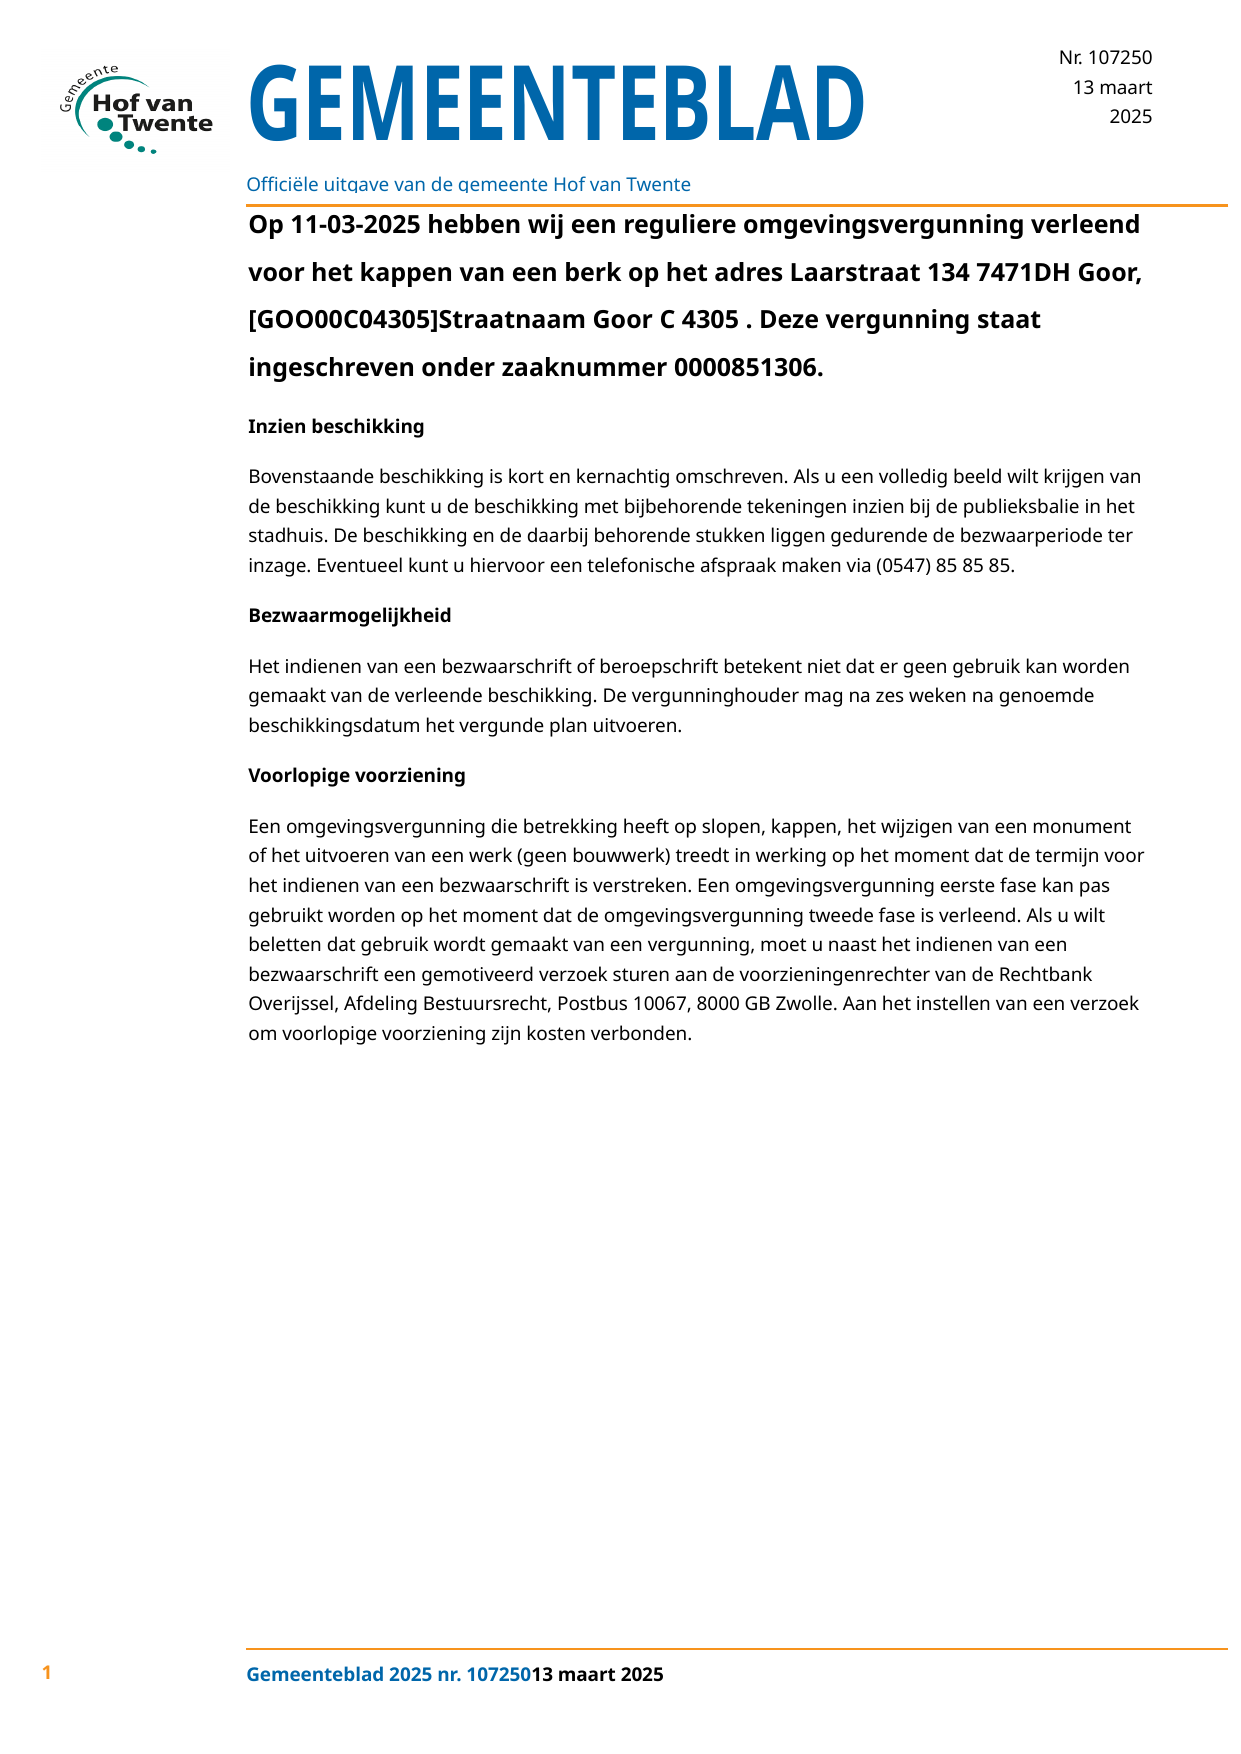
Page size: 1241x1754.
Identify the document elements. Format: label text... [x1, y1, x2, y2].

text Een omgevingsvergunning die betrekking heeft op slopen, kappen, het wijzigen van een monument of het uitvoeren van een werk (geen bouwwerk) treedt in werking op het moment dat de termijn voor het indienen van een bezwaarschrift is verstreken. Een omgevingsvergunning eerste fase kan pas gebruikt worden op het moment dat de omgevingsvergunning tweede fase is verleend. Als u wilt beletten dat gebruik wordt gemaakt van een vergunning, moet u naast het indienen van een bezwaarschrift een gemotiveerd verzoek sturen aan de voorzieningenrechter van de Rechtbank Overijssel, Afdeling Bestuursrecht, Postbus 10067, 8000 GB Zwolle. Aan het instellen van een verzoek om voorlopige voorziening zijn kosten verbonden. [248, 813, 1152, 1046]
text Inzien beschikking [248, 413, 1152, 439]
picture [41, 47, 231, 172]
text Het indienen van een bezwaarschrift of beroepschrift betekent niet dat er geen gebruik kan worden gemaakt van de verleende beschikking. De vergunninghouder mag na zes weken na genoemde beschikkingsdatum het vergunde plan uitvoeren. [248, 653, 1152, 738]
text Voorlopige voorziening [248, 763, 1152, 788]
text Bovenstaande beschikking is kort en kernachtig omschreven. Als u een volledig beeld wilt krijgen van de beschikking kunt u de beschikking met bijbehorende tekeningen inzien bij de publieksbalie in het stadhuis. De beschikking en de daarbij behorende stukken liggen gedurende de bezwaarperiode ter inzage. Eventueel kunt u hiervoor een telefonische afspraak maken via (0547) 85 85 85. [248, 463, 1152, 578]
text Op 11-03-2025 hebben wij een reguliere omgevingsvergunning verleend voor het kappen van een berk op het adres Laarstraat 134 7471DH Goor, [GOO00C04305]Straatnaam Goor C 4305 . Deze vergunning staat ingeschreven onder zaaknummer 0000851306. [248, 207, 1152, 384]
text Bezwaarmogelijkheid [248, 603, 1152, 628]
